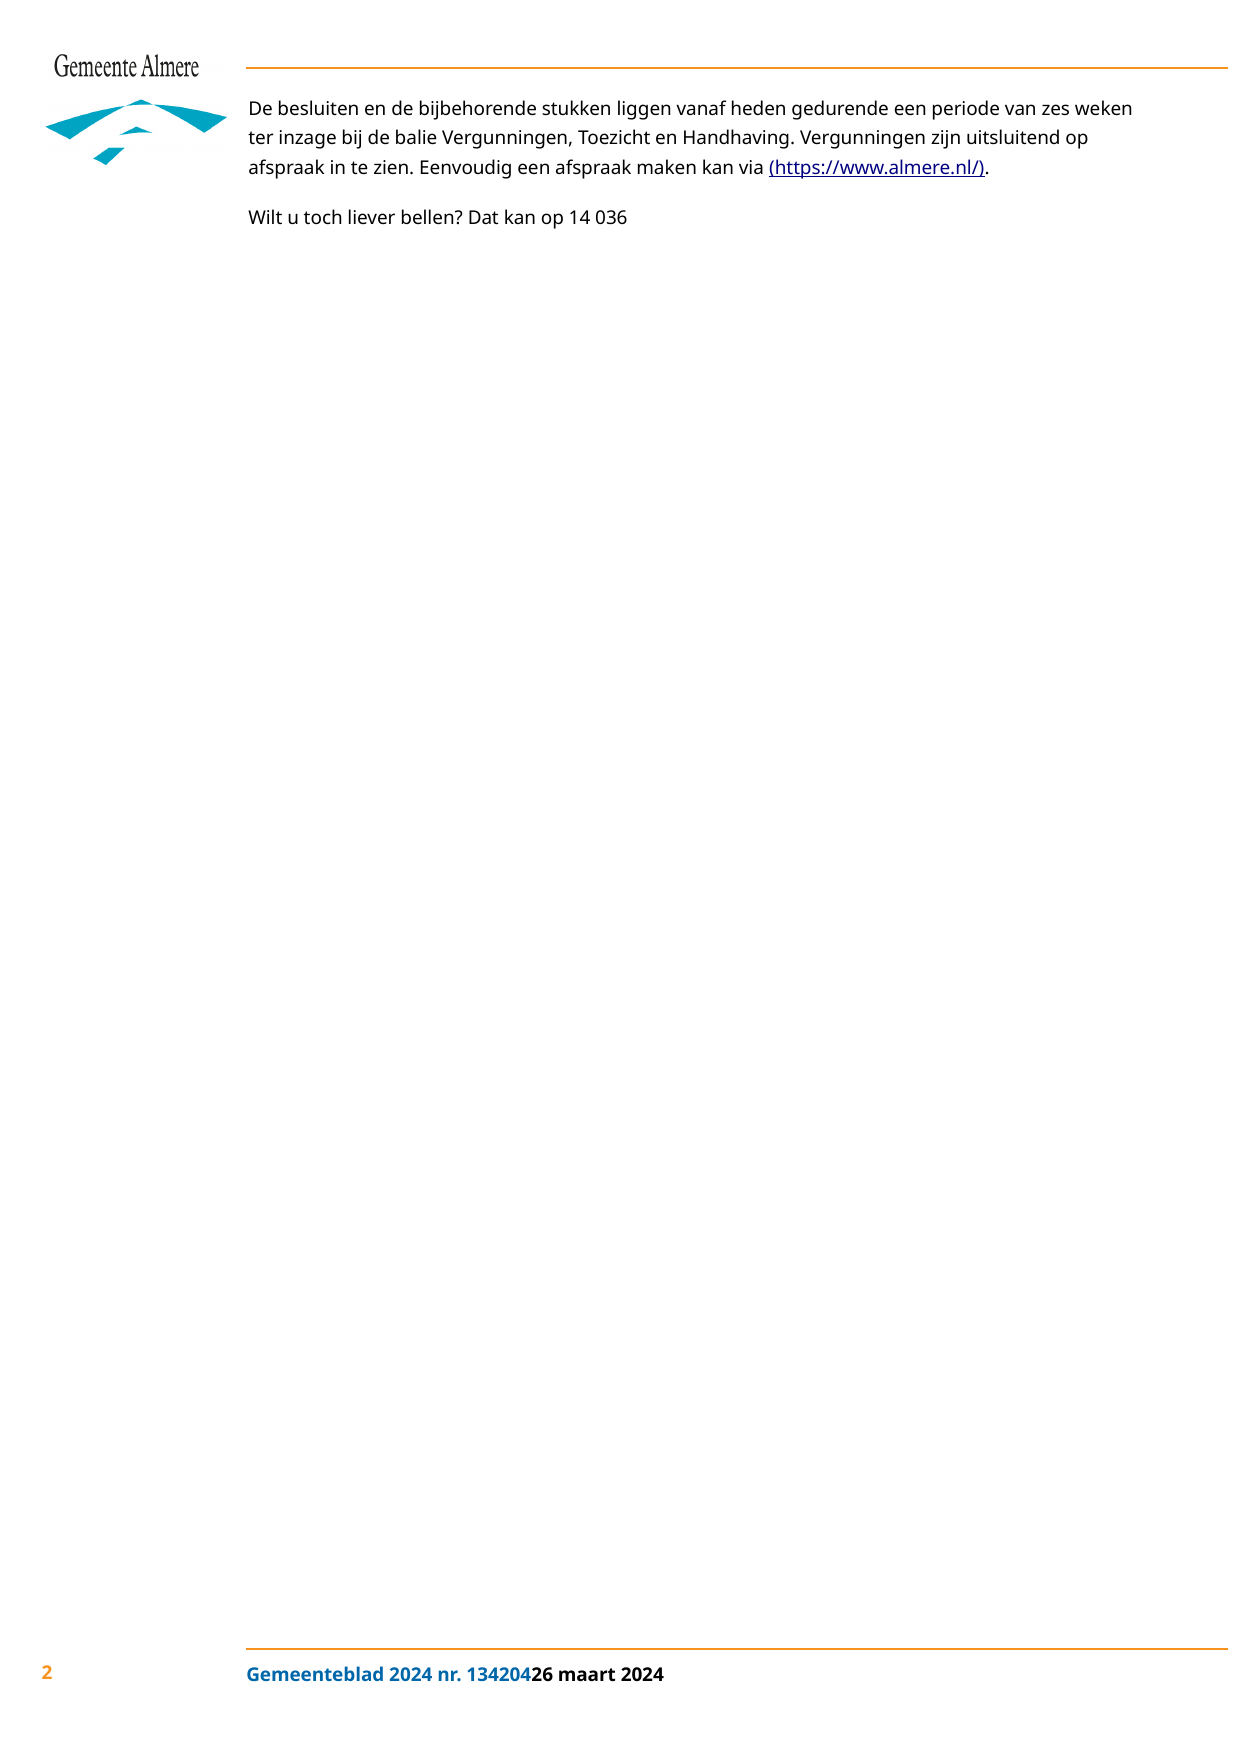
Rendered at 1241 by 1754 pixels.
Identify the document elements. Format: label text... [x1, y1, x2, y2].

picture [41, 47, 231, 172]
text Wilt u toch liever bellen? Dat kan op 14 036 [248, 204, 1152, 230]
text De besluiten en de bijbehorende stukken liggen vanaf heden gedurende een periode van zes weken ter inzage bij de balie Vergunningen, Toezicht en Handhaving. Vergunningen zijn uitsluitend op afspraak in te zien. Eenvoudig een afspraak maken kan via (https://www.almere.nl/). [248, 95, 1152, 180]
